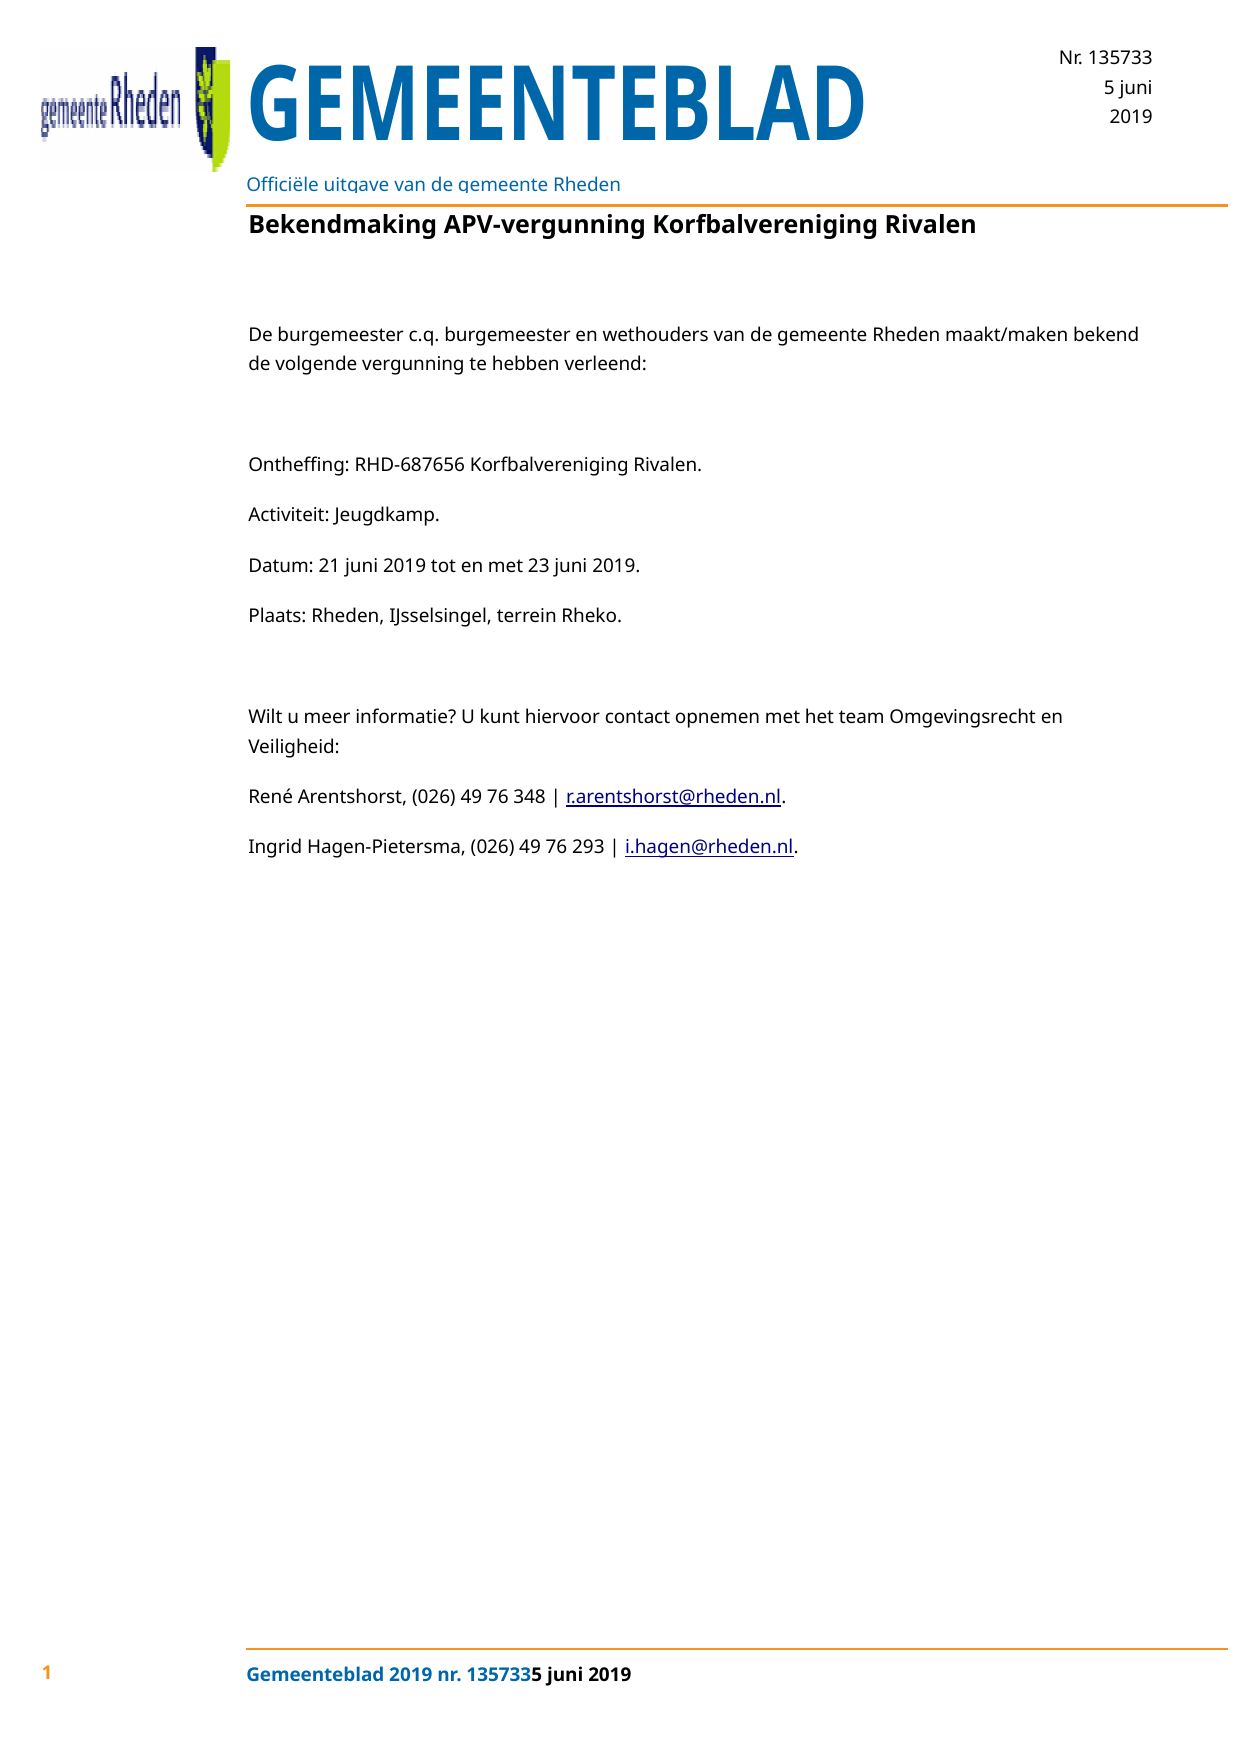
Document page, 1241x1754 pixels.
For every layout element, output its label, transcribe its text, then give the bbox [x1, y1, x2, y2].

picture [41, 47, 231, 172]
text Ingrid Hagen-Pietersma, (026) 49 76 293 | i.hagen@rheden.nl. [248, 834, 1152, 859]
text Ontheffing: RHD-687656 Korfbalvereniging Rivalen. [248, 451, 1152, 477]
text Plaats: Rheden, IJsselsingel, terrein Rheko. [248, 602, 1152, 628]
text De burgemeester c.q. burgemeester en wethouders van de gemeente Rheden maakt/maken bekend de volgende vergunning te hebben verleend: [248, 321, 1152, 376]
text Datum: 21 juni 2019 tot en met 23 juni 2019. [248, 552, 1152, 578]
text Wilt u meer informatie? U kunt hiervoor contact opnemen met het team Omgevingsrecht en Veiligheid: [248, 703, 1152, 758]
text René Arentshorst, (026) 49 76 348 | r.arentshorst@rheden.nl. [248, 783, 1152, 809]
text Activiteit: Jeugdkamp. [248, 502, 1152, 527]
text Bekendmaking APV-vergunning Korfbalvereniging Rivalen [248, 207, 1152, 241]
